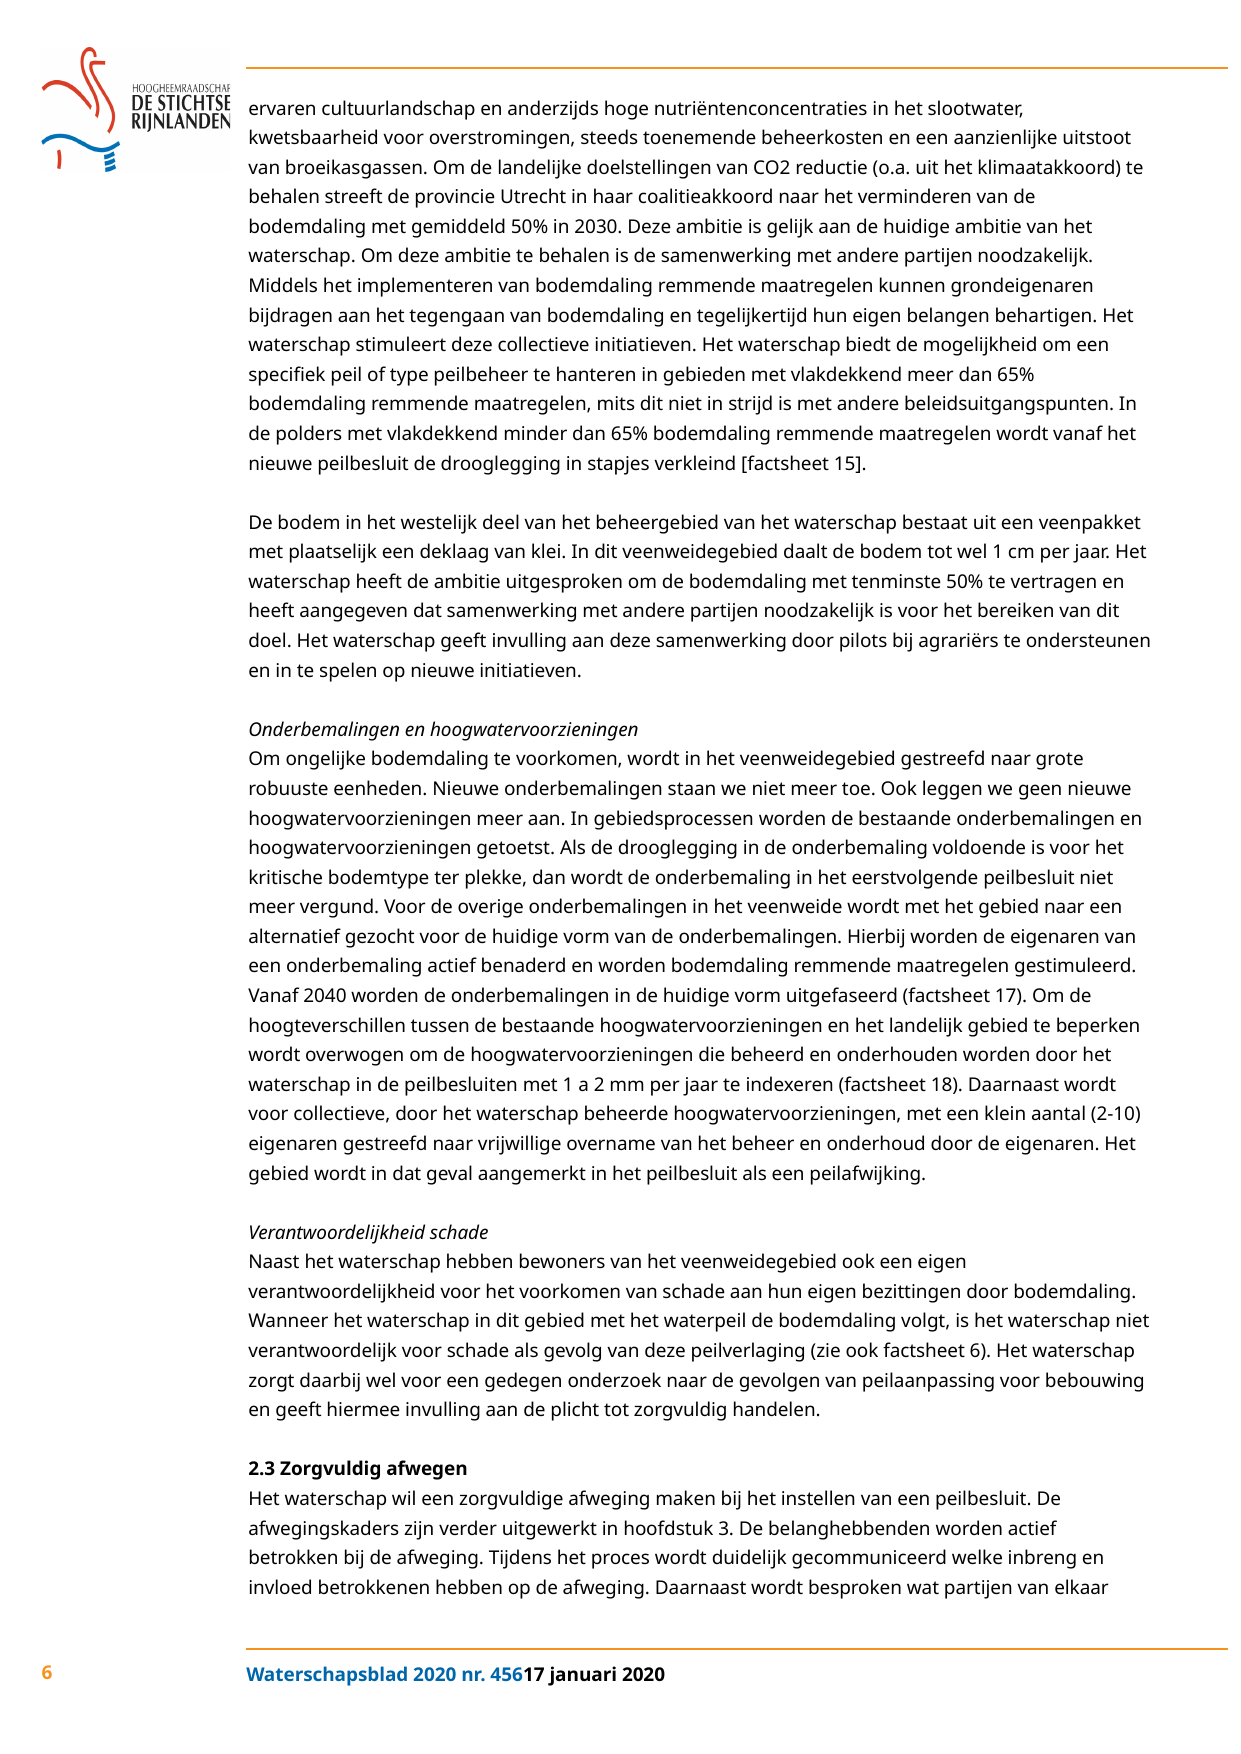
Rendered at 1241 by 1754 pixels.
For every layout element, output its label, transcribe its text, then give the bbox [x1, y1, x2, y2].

text Onderbemalingen en hoogwatervoorzieningen [248, 716, 1152, 742]
text Het waterschap wil een zorgvuldige afweging maken bij het instellen van een peilbesluit. De afwegingskaders zijn verder uitgewerkt in hoofdstuk 3. De belanghebbenden worden actief betrokken bij de afweging. Tijdens het proces wordt duidelijk gecommuniceerd welke inbreng en invloed betrokkenen hebben op de afweging. Daarnaast wordt besproken wat partijen van elkaar [248, 1485, 1152, 1600]
picture [41, 47, 231, 172]
text Om ongelijke bodemdaling te voorkomen, wordt in het veenweidegebied gestreefd naar grote robuuste eenheden. Nieuwe onderbemalingen staan we niet meer toe. Ook leggen we geen nieuwe hoogwatervoorzieningen meer aan. In gebiedsprocessen worden de bestaande onderbemalingen en hoogwatervoorzieningen getoetst. Als de drooglegging in de onderbemaling voldoende is voor het kritische bodemtype ter plekke, dan wordt de onderbemaling in het eerstvolgende peilbesluit niet meer vergund. Voor de overige onderbemalingen in het veenweide wordt met het gebied naar een alternatief gezocht voor de huidige vorm van de onderbemalingen. Hierbij worden de eigenaren van een onderbemaling actief benaderd en worden bodemdaling remmende maatregelen gestimuleerd. Vanaf 2040 worden de onderbemalingen in de huidige vorm uitgefaseerd (factsheet 17). Om de hoogteverschillen tussen de bestaande hoogwatervoorzieningen en het landelijk gebied te beperken wordt overwogen om de hoogwatervoorzieningen die beheerd en onderhouden worden door het waterschap in de peilbesluiten met 1 a 2 mm per jaar te indexeren (factsheet 18). Daarnaast wordt voor collectieve, door het waterschap beheerde hoogwatervoorzieningen, met een klein aantal (2-10) eigenaren gestreefd naar vrijwillige overname van het beheer en onderhoud door de eigenaren. Het gebied wordt in dat geval aangemerkt in het peilbesluit als een peilafwijking. [248, 746, 1152, 1186]
text ervaren cultuurlandschap en anderzijds hoge nutriëntenconcentraties in het slootwater, kwetsbaarheid voor overstromingen, steeds toenemende beheerkosten en een aanzienlijke uitstoot van broeikasgassen. Om de landelijke doelstellingen van CO2 reductie (o.a. uit het klimaatakkoord) te behalen streeft de provincie Utrecht in haar coalitieakkoord naar het verminderen van de bodemdaling met gemiddeld 50% in 2030. Deze ambitie is gelijk aan de huidige ambitie van het waterschap. Om deze ambitie te behalen is de samenwerking met andere partijen noodzakelijk. Middels het implementeren van bodemdaling remmende maatregelen kunnen grondeigenaren bijdragen aan het tegengaan van bodemdaling en tegelijkertijd hun eigen belangen behartigen. Het waterschap stimuleert deze collectieve initiatieven. Het waterschap biedt de mogelijkheid om een specifiek peil of type peilbeheer te hanteren in gebieden met vlakdekkend meer dan 65% bodemdaling remmende maatregelen, mits dit niet in strijd is met andere beleidsuitgangspunten. In de polders met vlakdekkend minder dan 65% bodemdaling remmende maatregelen wordt vanaf het nieuwe peilbesluit de drooglegging in stapjes verkleind [factsheet 15]. [248, 95, 1152, 476]
text 2.3 Zorgvuldig afwegen [248, 1456, 1152, 1481]
text Naast het waterschap hebben bewoners van het veenweidegebied ook een eigen verantwoordelijkheid voor het voorkomen van schade aan hun eigen bezittingen door bodemdaling. Wanneer het waterschap in dit gebied met het waterpeil de bodemdaling volgt, is het waterschap niet verantwoordelijk voor schade als gevolg van deze peilverlaging (zie ook factsheet 6). Het waterschap zorgt daarbij wel voor een gedegen onderzoek naar de gevolgen van peilaanpassing voor bebouwing en geeft hiermee invulling aan de plicht tot zorgvuldig handelen. [248, 1248, 1152, 1422]
text Verantwoordelijkheid schade [248, 1219, 1152, 1245]
text De bodem in het westelijk deel van het beheergebied van het waterschap bestaat uit een veenpakket met plaatselijk een deklaag van klei. In dit veenweidegebied daalt de bodem tot wel 1 cm per jaar. Het waterschap heeft de ambitie uitgesproken om de bodemdaling met tenminste 50% te vertragen en heeft aangegeven dat samenwerking met andere partijen noodzakelijk is voor het bereiken van dit doel. Het waterschap geeft invulling aan deze samenwerking door pilots bij agrariërs te ondersteunen en in te spelen op nieuwe initiatieven. [248, 509, 1152, 683]
